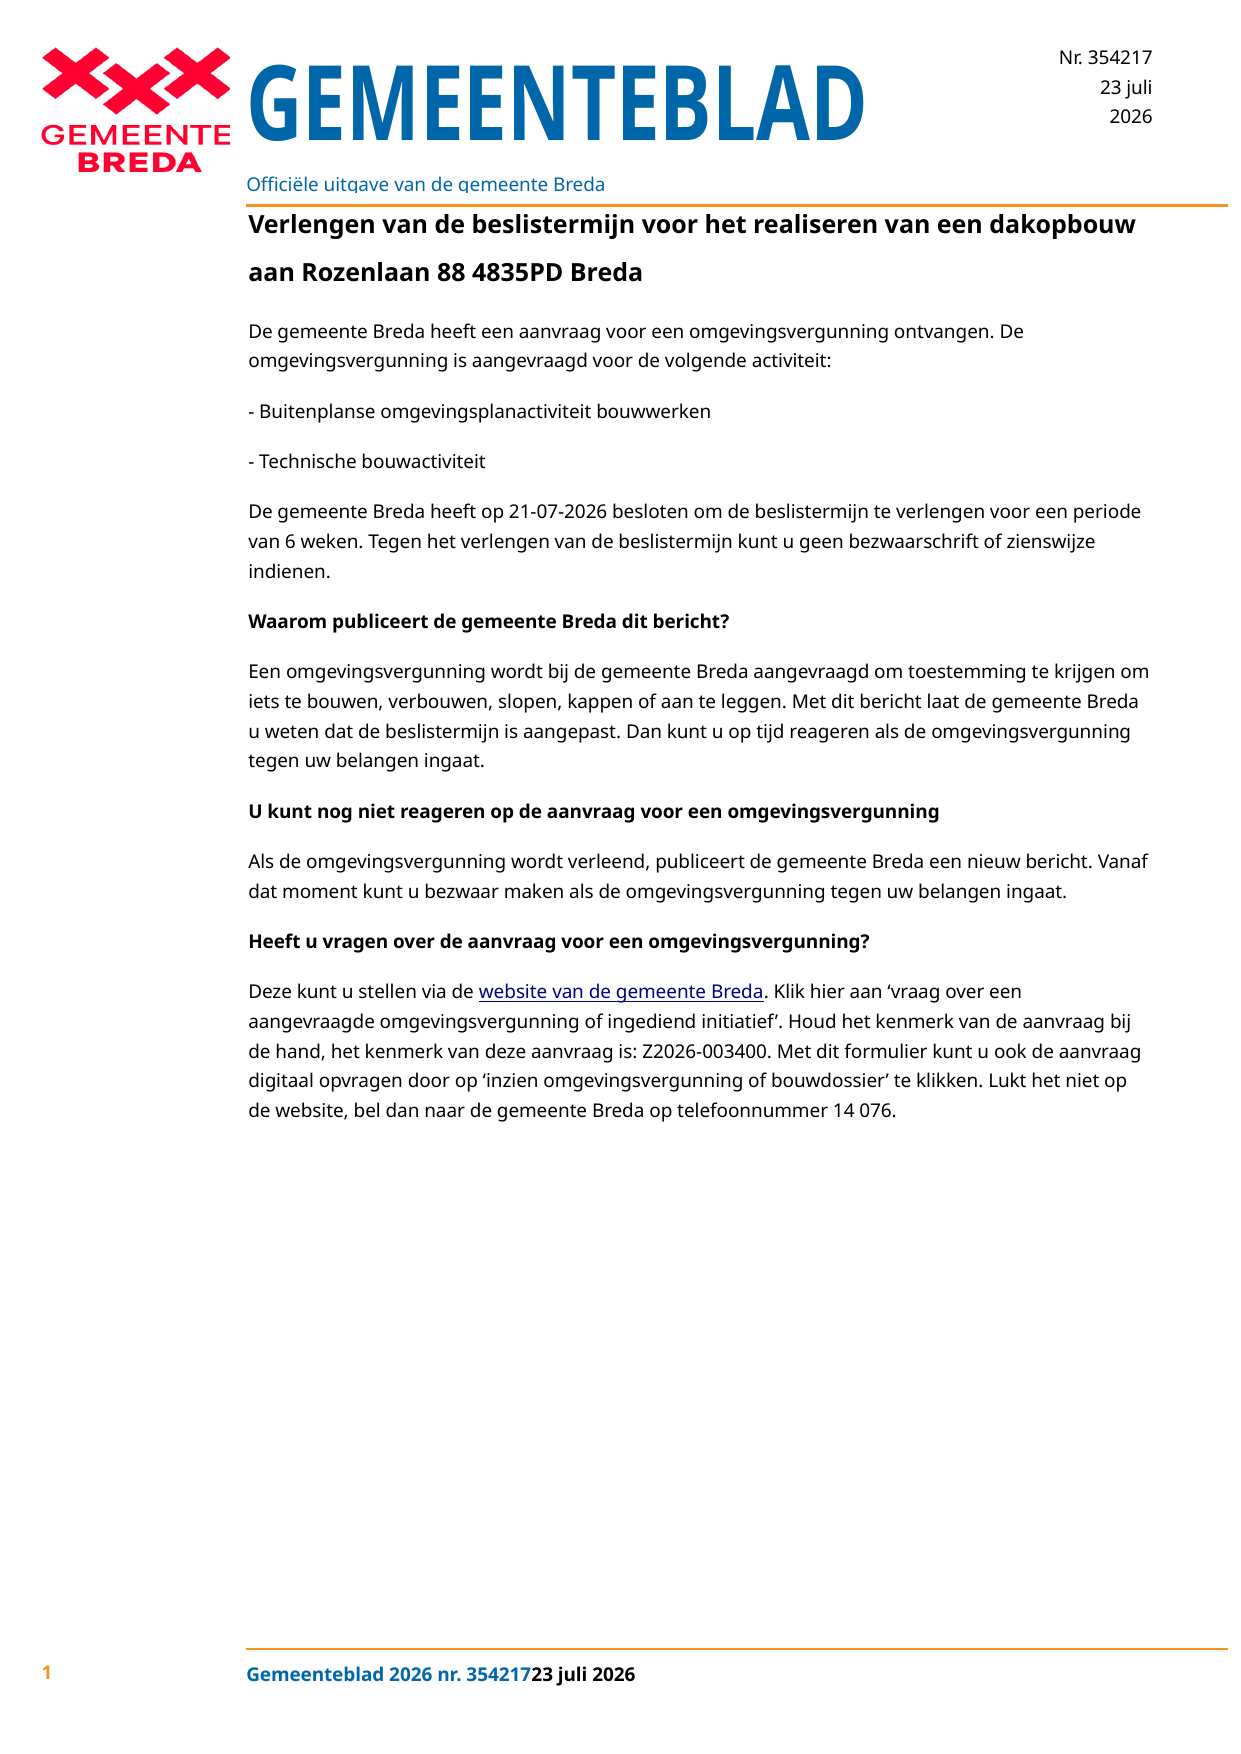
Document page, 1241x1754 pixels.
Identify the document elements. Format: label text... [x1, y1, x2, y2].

text - Buitenplanse omgevingsplanactiviteit bouwwerken [248, 398, 1152, 424]
text Een omgevingsvergunning wordt bij de gemeente Breda aangevraagd om toestemming te krijgen om iets te bouwen, verbouwen, slopen, kappen of aan te leggen. Met dit bericht laat de gemeente Breda u weten dat de beslistermijn is aangepast. Dan kunt u op tijd reageren als de omgevingsvergunning tegen uw belangen ingaat. [248, 659, 1152, 773]
text Deze kunt u stellen via de website van de gemeente Breda. Klik hier aan ‘vraag over een aangevraagde omgevingsvergunning of ingediend initiatief’. Houd het kenmerk van de aanvraag bij de hand, het kenmerk van deze aanvraag is: Z2026-003400. Met dit formulier kunt u ook de aanvraag digitaal opvragen door op ‘inzien omgevingsvergunning of bouwdossier’ te klikken. Lukt het niet op de website, bel dan naar de gemeente Breda op telefoonnummer 14 076. [248, 979, 1152, 1123]
text De gemeente Breda heeft een aanvraag voor een omgevingsvergunning ontvangen. De omgevingsvergunning is aangevraagd voor de volgende activiteit: [248, 318, 1152, 373]
picture [41, 47, 231, 172]
text De gemeente Breda heeft op 21-07-2026 besloten om de beslistermijn te verlengen voor een periode van 6 weken. Tegen het verlengen van de beslistermijn kunt u geen bezwaarschrift of zienswijze indienen. [248, 499, 1152, 584]
text U kunt nog niet reageren op de aanvraag voor een omgevingsvergunning [248, 798, 1152, 824]
text Heeft u vragen over de aanvraag voor een omgevingsvergunning? [248, 928, 1152, 954]
text - Technische bouwactiviteit [248, 448, 1152, 474]
text Als de omgevingsvergunning wordt verleend, publiceert de gemeente Breda een nieuw bericht. Vanaf dat moment kunt u bezwaar maken als de omgevingsvergunning tegen uw belangen ingaat. [248, 848, 1152, 904]
text Verlengen van de beslistermijn voor het realiseren van een dakopbouw aan Rozenlaan 88 4835PD Breda [248, 207, 1152, 288]
text Waarom publiceert de gemeente Breda dit bericht? [248, 608, 1152, 634]
